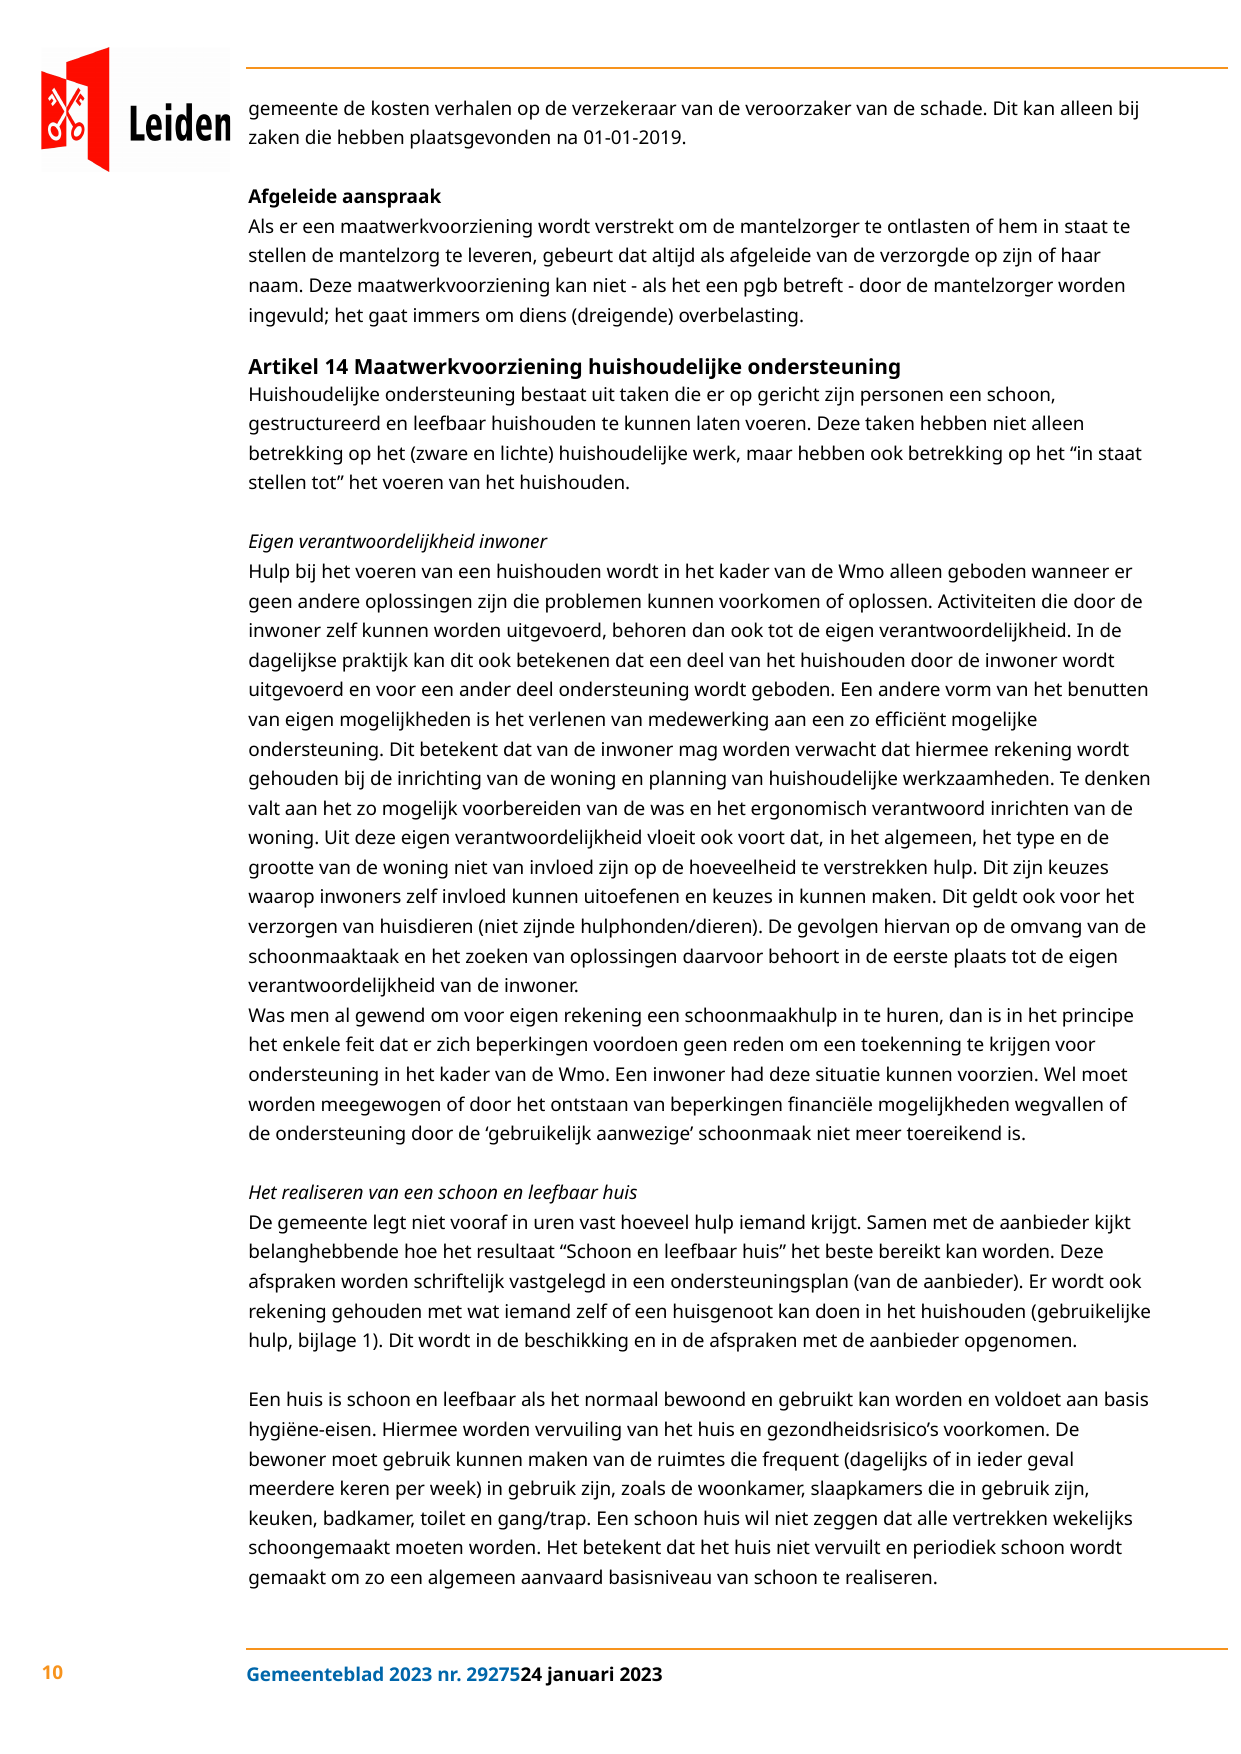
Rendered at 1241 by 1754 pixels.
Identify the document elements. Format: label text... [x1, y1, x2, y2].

text Afgeleide aanspraak [248, 183, 1152, 209]
text Hulp bij het voeren van een huishouden wordt in het kader van de Wmo alleen geboden wanneer er geen andere oplossingen zijn die problemen kunnen voorkomen of oplossen. Activiteiten die door de inwoner zelf kunnen worden uitgevoerd, behoren dan ook tot de eigen verantwoordelijkheid. In de dagelijkse praktijk kan dit ook betekenen dat een deel van het huishouden door de inwoner wordt uitgevoerd en voor een ander deel ondersteuning wordt geboden. Een andere vorm van het benutten van eigen mogelijkheden is het verlenen van medewerking aan een zo efficiënt mogelijke ondersteuning. Dit betekent dat van de inwoner mag worden verwacht dat hiermee rekening wordt gehouden bij de inrichting van de woning en planning van huishoudelijke werkzaamheden. Te denken valt aan het zo mogelijk voorbereiden van de was en het ergonomisch verantwoord inrichten van de woning. Uit deze eigen verantwoordelijkheid vloeit ook voort dat, in het algemeen, het type en de grootte van de woning niet van invloed zijn op de hoeveelheid te verstrekken hulp. Dit zijn keuzes waarop inwoners zelf invloed kunnen uitoefenen en keuzes in kunnen maken. Dit geldt ook voor het verzorgen van huisdieren (niet zijnde hulphonden/dieren). De gevolgen hiervan op de omvang van de schoonmaaktaak en het zoeken van oplossingen daarvoor behoort in de eerste plaats tot de eigen verantwoordelijkheid van de inwoner. [248, 558, 1152, 998]
text Eigen verantwoordelijkheid inwoner [248, 529, 1152, 554]
text Een huis is schoon en leefbaar als het normaal bewoond en gebruikt kan worden en voldoet aan basis hygiëne-eisen. Hiermee worden vervuiling van het huis en gezondheidsrisico’s voorkomen. De bewoner moet gebruik kunnen maken van de ruimtes die frequent (dagelijks of in ieder geval meerdere keren per week) in gebruik zijn, zoals de woonkamer, slaapkamers die in gebruik zijn, keuken, badkamer, toilet en gang/trap. Een schoon huis wil niet zeggen dat alle vertrekken wekelijks schoongemaakt moeten worden. Het betekent dat het huis niet vervuilt en periodiek schoon wordt gemaakt om zo een algemeen aanvaard basisniveau van schoon te realiseren. [248, 1387, 1152, 1590]
text Was men al gewend om voor eigen rekening een schoonmaakhulp in te huren, dan is in het principe het enkele feit dat er zich beperkingen voordoen geen reden om een toekenning te krijgen voor ondersteuning in het kader van de Wmo. Een inwoner had deze situatie kunnen voorzien. Wel moet worden meegewogen of door het ontstaan van beperkingen financiële mogelijkheden wegvallen of de ondersteuning door de ‘gebruikelijk aanwezige’ schoonmaak niet meer toereikend is. [248, 1002, 1152, 1146]
text Het realiseren van een schoon en leefbaar huis [248, 1179, 1152, 1205]
text gemeente de kosten verhalen op de verzekeraar van de veroorzaker van de schade. Dit kan alleen bij zaken die hebben plaatsgevonden na 01-01-2019. [248, 95, 1152, 150]
picture [41, 47, 231, 172]
text Artikel 14 Maatwerkvoorziening huishoudelijke ondersteuning [248, 352, 1152, 381]
text Huishoudelijke ondersteuning bestaat uit taken die er op gericht zijn personen een schoon, gestructureerd en leefbaar huishouden te kunnen laten voeren. Deze taken hebben niet alleen betrekking op het (zware en lichte) huishoudelijke werk, maar hebben ook betrekking op het “in staat stellen tot” het voeren van het huishouden. [248, 381, 1152, 495]
text Als er een maatwerkvoorziening wordt verstrekt om de mantelzorger te ontlasten of hem in staat te stellen de mantelzorg te leveren, gebeurt dat altijd als afgeleide van de verzorgde op zijn of haar naam. Deze maatwerkvoorziening kan niet - als het een pgb betreft - door de mantelzorger worden ingevuld; het gaat immers om diens (dreigende) overbelasting. [248, 213, 1152, 328]
text De gemeente legt niet vooraf in uren vast hoeveel hulp iemand krijgt. Samen met de aanbieder kijkt belanghebbende hoe het resultaat “Schoon en leefbaar huis” het beste bereikt kan worden. Deze afspraken worden schriftelijk vastgelegd in een ondersteuningsplan (van de aanbieder). Er wordt ook rekening gehouden met wat iemand zelf of een huisgenoot kan doen in het huishouden (gebruikelijke hulp, bijlage 1). Dit wordt in de beschikking en in de afspraken met de aanbieder opgenomen. [248, 1209, 1152, 1353]
